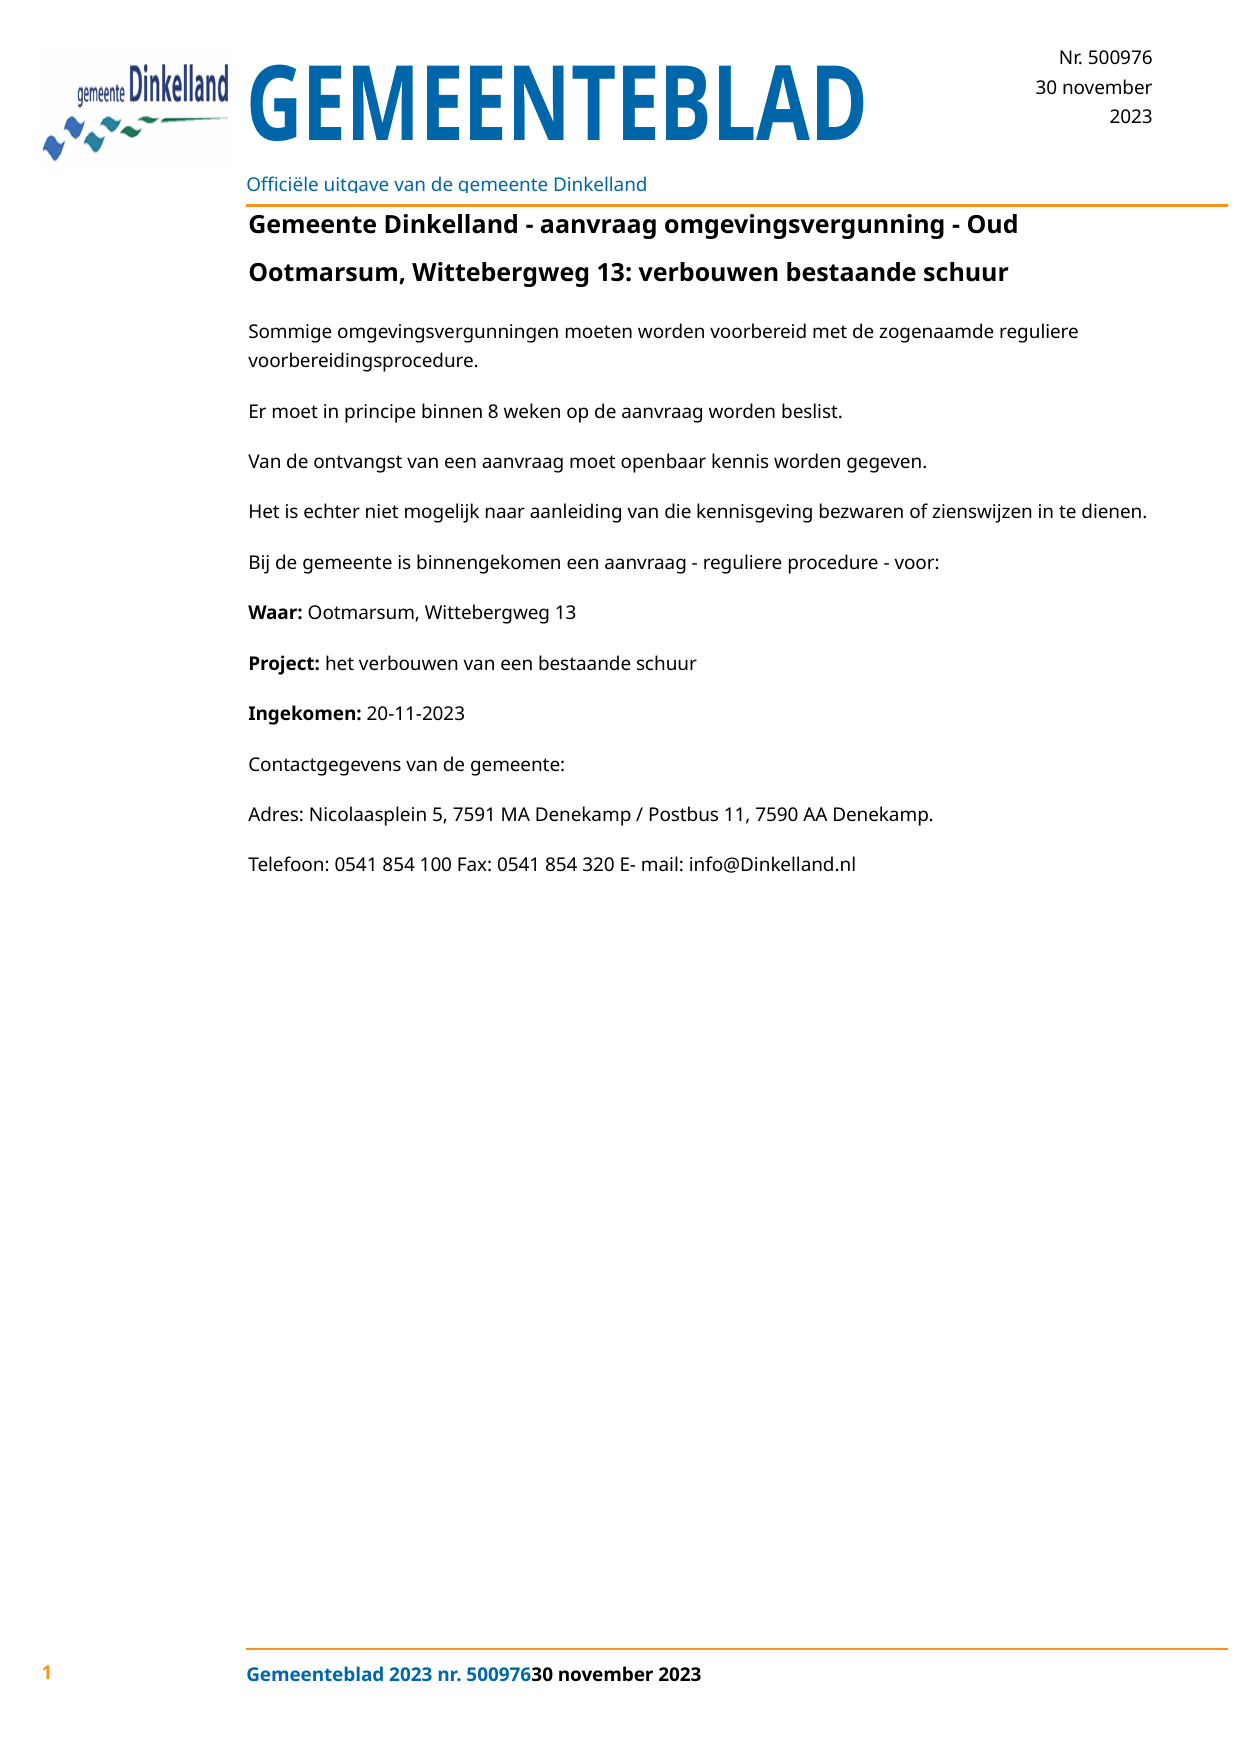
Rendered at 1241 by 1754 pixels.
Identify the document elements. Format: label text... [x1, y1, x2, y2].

text Project: het verbouwen van een bestaande schuur [248, 650, 1152, 676]
text Sommige omgevingsvergunningen moeten worden voorbereid met de zogenaamde reguliere voorbereidingsprocedure. [248, 318, 1152, 373]
text Gemeente Dinkelland - aanvraag omgevingsvergunning - Oud Ootmarsum, Wittebergweg 13: verbouwen bestaande schuur [248, 207, 1152, 288]
text Het is echter niet mogelijk naar aanleiding van die kennisgeving bezwaren of zienswijzen in te dienen. [248, 499, 1152, 524]
text Ingekomen: 20-11-2023 [248, 700, 1152, 726]
text Er moet in principe binnen 8 weken op de aanvraag worden beslist. [248, 398, 1152, 424]
text Telefoon: 0541 854 100 Fax: 0541 854 320 E- mail: info@Dinkelland.nl [248, 852, 1152, 877]
text Bij de gemeente is binnengekomen een aanvraag - reguliere procedure - voor: [248, 549, 1152, 575]
text Van de ontvangst van een aanvraag moet openbaar kennis worden gegeven. [248, 448, 1152, 474]
text Adres: Nicolaasplein 5, 7591 MA Denekamp / Postbus 11, 7590 AA Denekamp. [248, 801, 1152, 827]
text Contactgegevens van de gemeente: [248, 751, 1152, 777]
picture [41, 47, 231, 172]
text Waar: Ootmarsum, Wittebergweg 13 [248, 599, 1152, 625]
